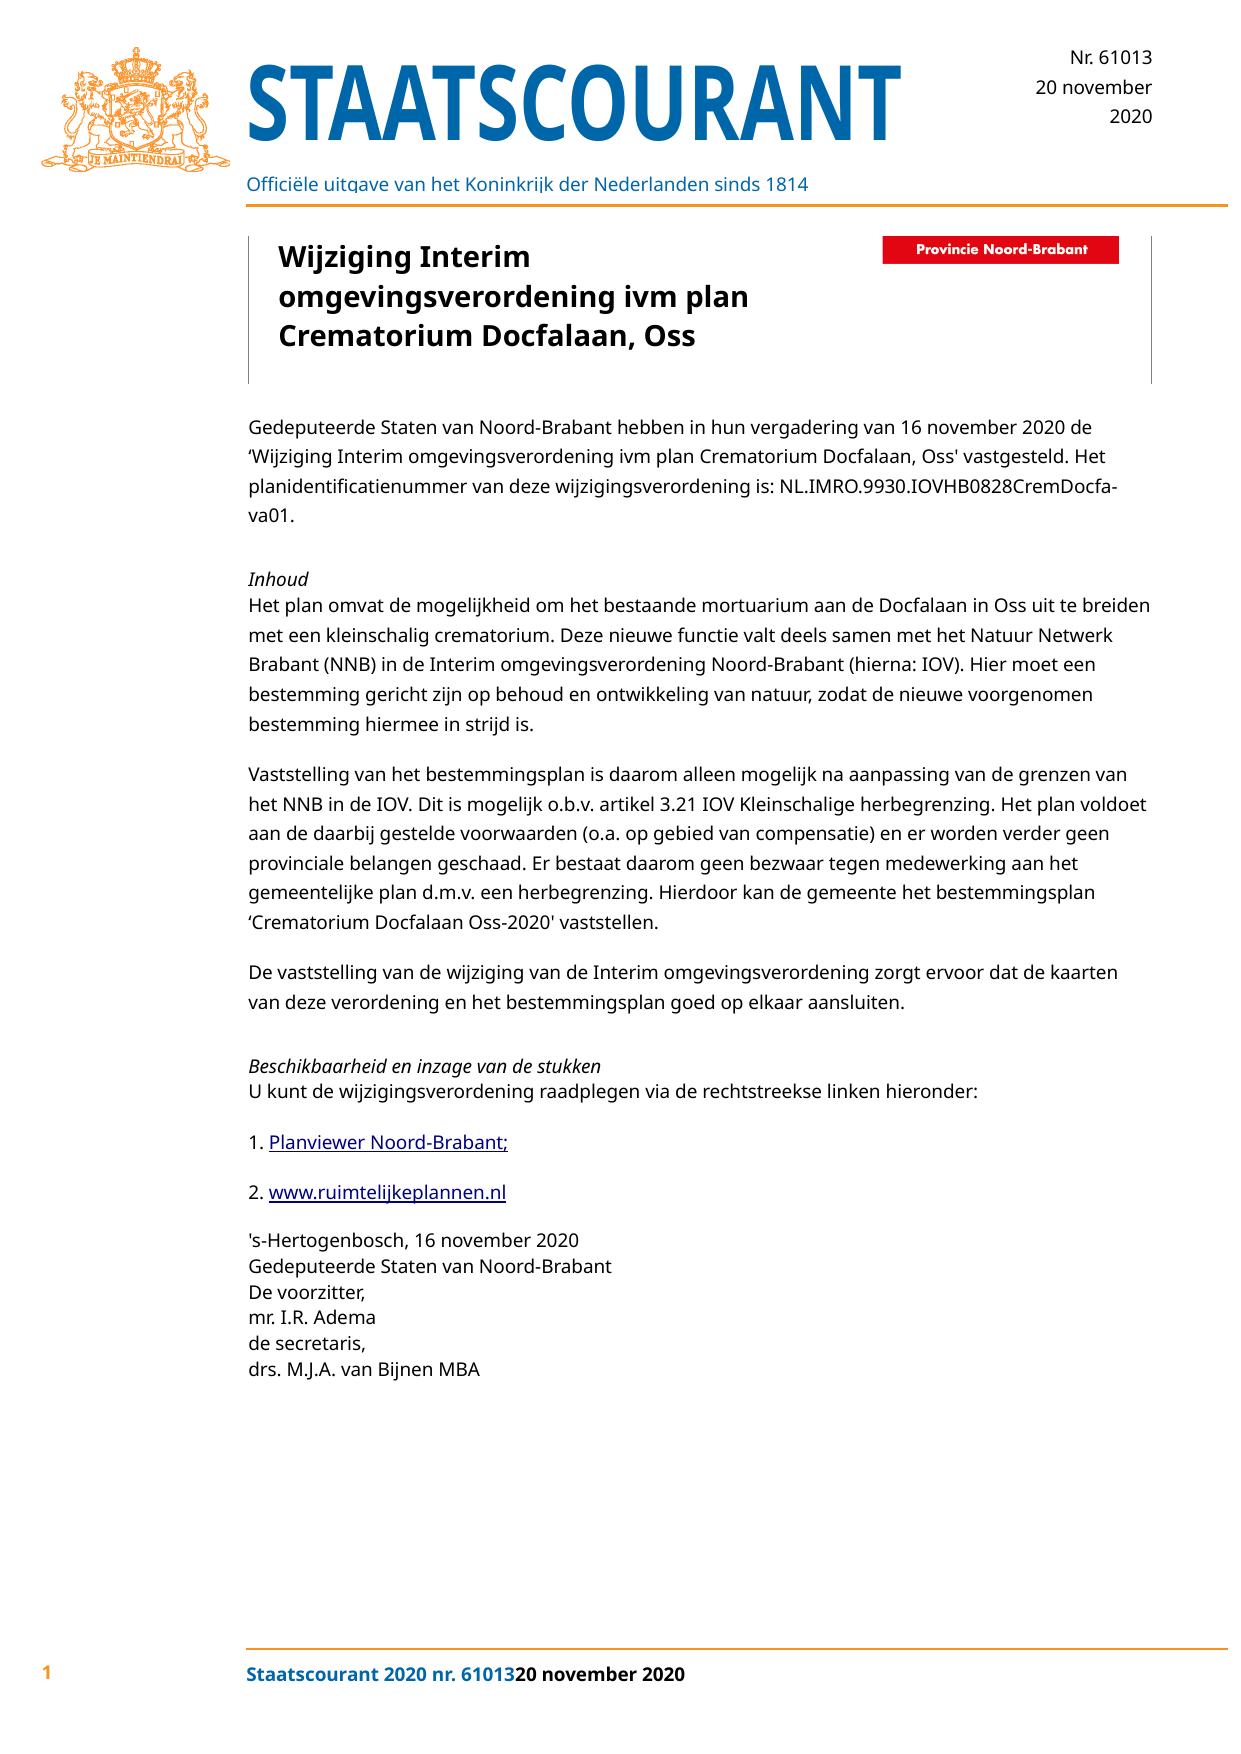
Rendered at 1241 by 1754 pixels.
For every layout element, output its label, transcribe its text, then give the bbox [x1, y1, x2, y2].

text mr. I.R. Adema [248, 1304, 1152, 1330]
text de secretaris, [248, 1330, 1152, 1356]
text U kunt de wijzigingsverordening raadplegen via de rechtstreekse linken hieronder: [248, 1079, 1152, 1104]
picture [882, 236, 1119, 264]
table_header [850, 264, 1151, 384]
table_header [1119, 236, 1151, 263]
table_header [850, 236, 882, 263]
text 2. www.ruimtelijkeplannen.nl [248, 1179, 1152, 1205]
text Het plan omvat de mogelijkheid om het bestaande mortuarium aan de Docfalaan in Oss uit te breiden met een kleinschalig crematorium. Deze nieuwe functie valt deels samen met het Natuur Netwerk Brabant (NNB) in de Interim omgevingsverordening Noord-Brabant (hierna: IOV). Hier moet een bestemming gericht zijn op behoud en ontwikkeling van natuur, zodat de nieuwe voorgenomen bestemming hiermee in strijd is. [248, 592, 1152, 736]
text drs. M.J.A. van Bijnen MBA [248, 1356, 1152, 1382]
text 's-Hertogenbosch, 16 november 2020 [248, 1227, 1152, 1253]
text Inhoud [248, 567, 1152, 592]
text De vaststelling van de wijziging van de Interim omgevingsverordening zorgt ervoor dat de kaarten van deze verordening en het bestemmingsplan goed op elkaar aansluiten. [248, 959, 1152, 1015]
text Beschikbaarheid en inzage van de stukken [248, 1053, 1152, 1079]
text Gedeputeerde Staten van Noord-Brabant [248, 1253, 1152, 1279]
table_header Wijziging Interim omgevingsverordening ivm plan Crematorium Docfalaan, Oss [249, 236, 850, 384]
text Gedeputeerde Staten van Noord-Brabant hebben in hun vergadering van 16 november 2020 de ‘Wijziging Interim omgevingsverordening ivm plan Crematorium Docfalaan, Oss' vastgesteld. Het planidentificatienummer van deze wijzigingsverordening is: NL.IMRO.9930.IOVHB0828CremDocfa-va01. [248, 414, 1152, 528]
text Vaststelling van het bestemmingsplan is daarom alleen mogelijk na aanpassing van de grenzen van het NNB in de IOV. Dit is mogelijk o.b.v. artikel 3.21 IOV Kleinschalige herbegrenzing. Het plan voldoet aan de daarbij gestelde voorwaarden (o.a. op gebied van compensatie) en er worden verder geen provinciale belangen geschaad. Er bestaat daarom geen bezwaar tegen medewerking aan het gemeentelijke plan d.m.v. een herbegrenzing. Hierdoor kan de gemeente het bestemmingsplan ‘Crematorium Docfalaan Oss-2020' vaststellen. [248, 761, 1152, 935]
text De voorzitter, [248, 1279, 1152, 1304]
picture [41, 47, 231, 172]
text 1. Planviewer Noord-Brabant; [248, 1129, 1152, 1155]
